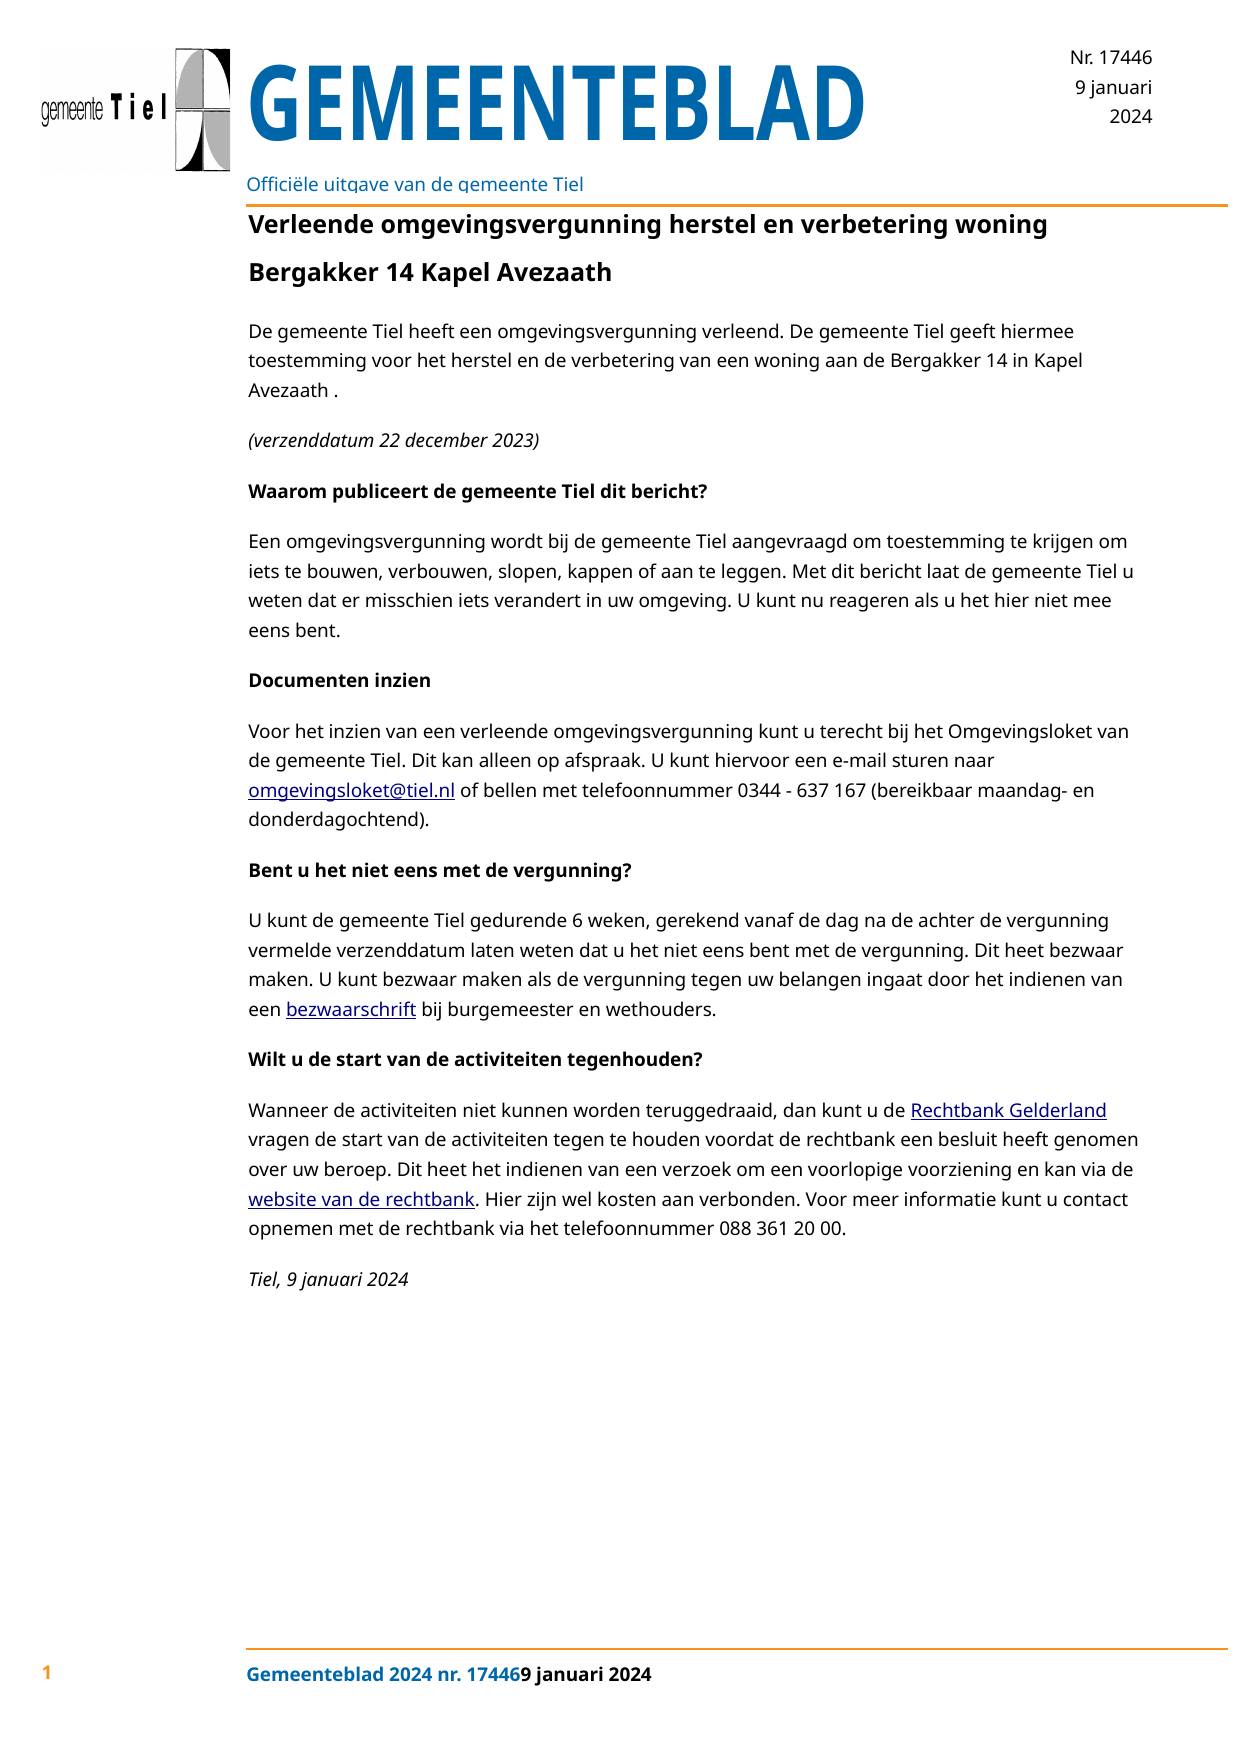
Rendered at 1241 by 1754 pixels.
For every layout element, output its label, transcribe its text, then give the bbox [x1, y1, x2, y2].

text U kunt de gemeente Tiel gedurende 6 weken, gerekend vanaf de dag na de achter de vergunning vermelde verzenddatum laten weten dat u het niet eens bent met de vergunning. Dit heet bezwaar maken. U kunt bezwaar maken als de vergunning tegen uw belangen ingaat door het indienen van een bezwaarschrift bij burgemeester en wethouders. [248, 907, 1152, 1022]
text De gemeente Tiel heeft een omgevingsvergunning verleend. De gemeente Tiel geeft hiermee toestemming voor het herstel en de verbetering van een woning aan de Bergakker 14 in Kapel Avezaath . [248, 318, 1152, 403]
text Verleende omgevingsvergunning herstel en verbetering woning Bergakker 14 Kapel Avezaath [248, 207, 1152, 288]
text Documenten inzien [248, 667, 1152, 693]
text Wanneer de activiteiten niet kunnen worden teruggedraaid, dan kunt u de Rechtbank Gelderland vragen de start van de activiteiten tegen te houden voordat de rechtbank een besluit heeft genomen over uw beroep. Dit heet het indienen van een verzoek om een voorlopige voorziening en kan via de website van de rechtbank. Hier zijn wel kosten aan verbonden. Voor meer informatie kunt u contact opnemen met de rechtbank via het telefoonnummer 088 361 20 00. [248, 1097, 1152, 1241]
text Tiel, 9 januari 2024 [248, 1266, 1152, 1292]
text Waarom publiceert de gemeente Tiel dit bericht? [248, 478, 1152, 504]
text Wilt u de start van de activiteiten tegenhouden? [248, 1047, 1152, 1072]
text Voor het inzien van een verleende omgevingsvergunning kunt u terecht bij het Omgevingsloket van de gemeente Tiel. Dit kan alleen op afspraak. U kunt hiervoor een e-mail sturen naar omgevingsloket@tiel.nl of bellen met telefoonnummer 0344 - 637 167 (bereikbaar maandag- en donderdagochtend). [248, 718, 1152, 832]
text Een omgevingsvergunning wordt bij de gemeente Tiel aangevraagd om toestemming te krijgen om iets te bouwen, verbouwen, slopen, kappen of aan te leggen. Met dit bericht laat de gemeente Tiel u weten dat er misschien iets verandert in uw omgeving. U kunt nu reageren als u het hier niet mee eens bent. [248, 528, 1152, 643]
text Bent u het niet eens met de vergunning? [248, 857, 1152, 883]
picture [41, 47, 231, 172]
text (verzenddatum 22 december 2023) [248, 427, 1152, 453]
